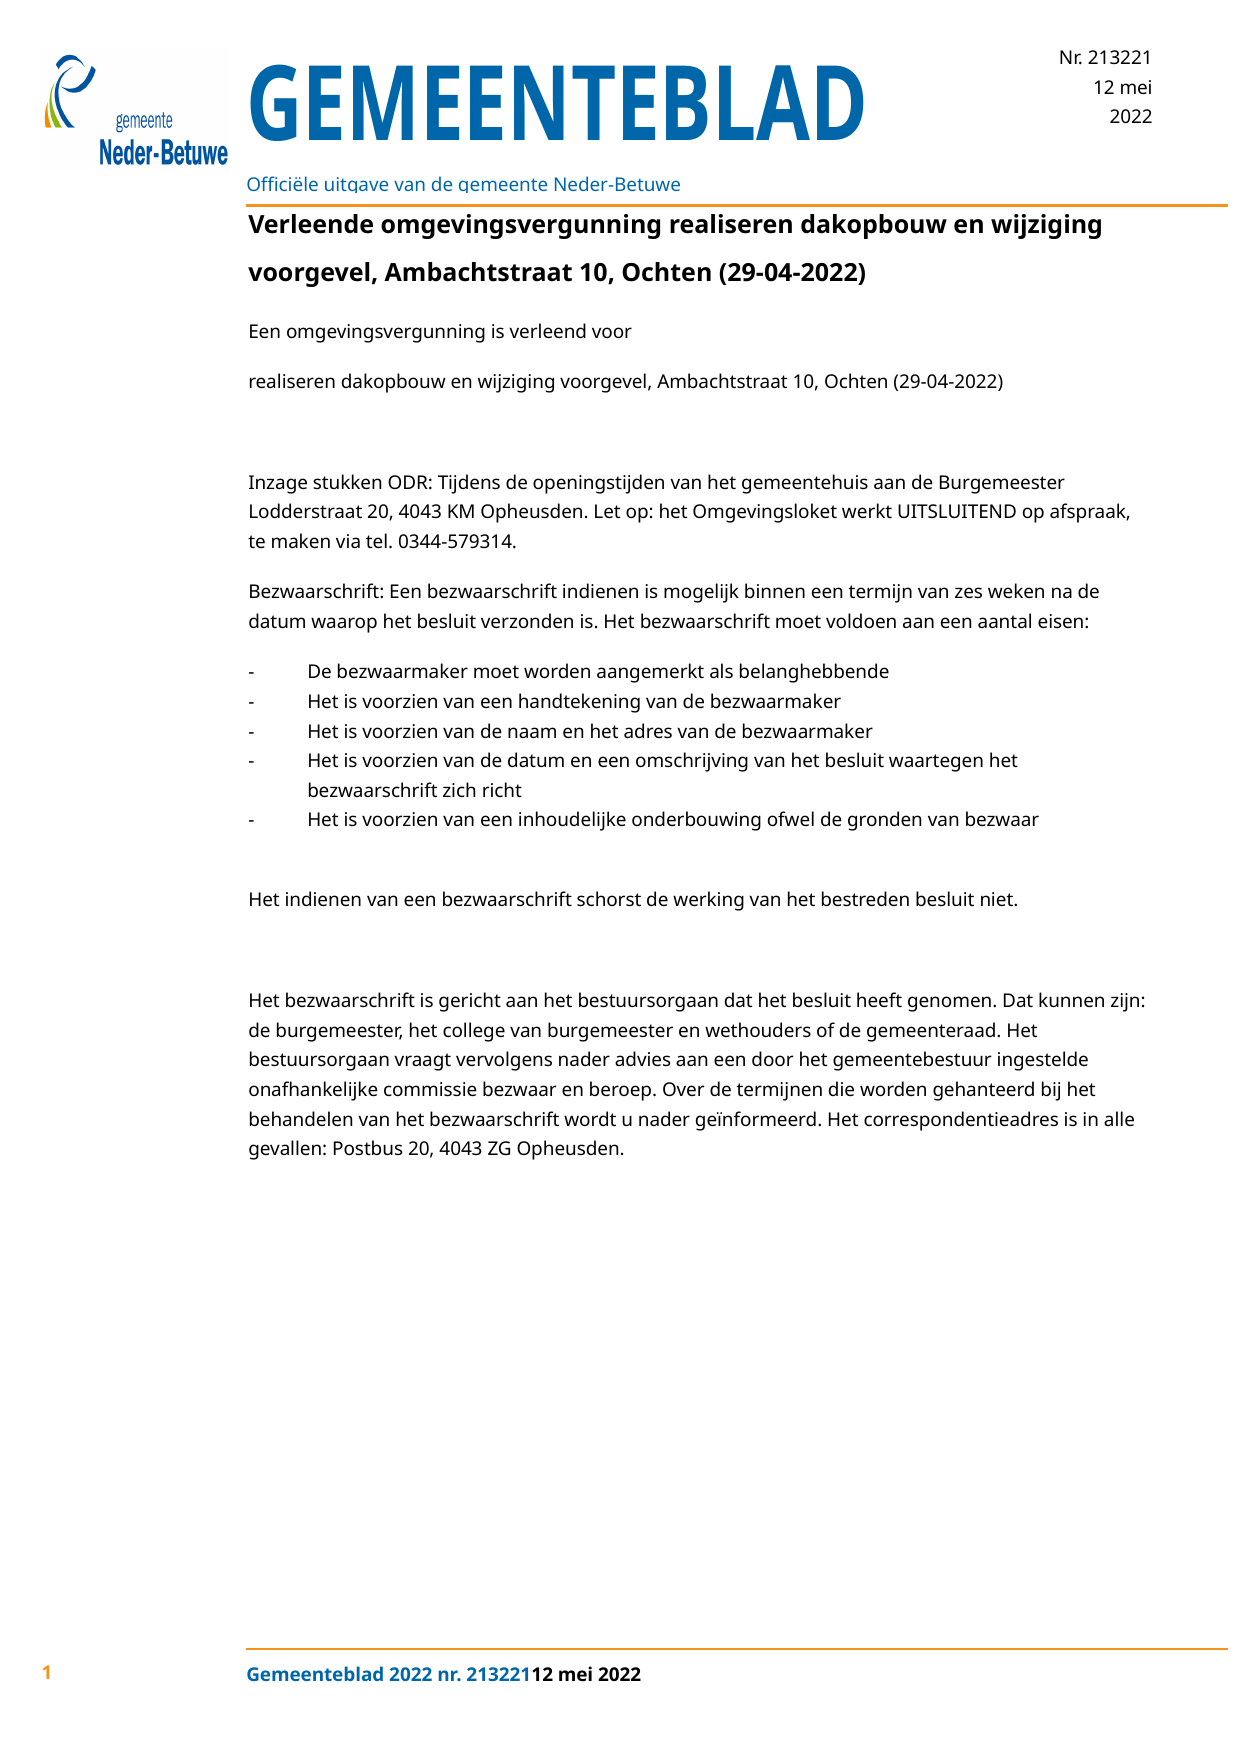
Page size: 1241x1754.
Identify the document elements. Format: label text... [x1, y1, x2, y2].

list Het is voorzien van de naam en het adres van de bezwaarmaker [248, 718, 1152, 744]
text Een omgevingsvergunning is verleend voor [248, 318, 1152, 344]
text Het bezwaarschrift is gericht aan het bestuursorgaan dat het besluit heeft genomen. Dat kunnen zijn: de burgemeester, het college van burgemeester en wethouders of de gemeenteraad. Het bestuursorgaan vraagt vervolgens nader advies aan een door het gemeentebestuur ingestelde onafhankelijke commissie bezwaar en beroep. Over de termijnen die worden gehanteerd bij het behandelen van het bezwaarschrift wordt u nader geïnformeerd. Het correspondentieadres is in alle gevallen: Postbus 20, 4043 ZG Opheusden. [248, 987, 1152, 1161]
text Het indienen van een bezwaarschrift schorst de werking van het bestreden besluit niet. [248, 887, 1152, 912]
picture [41, 47, 231, 172]
text Bezwaarschrift: Een bezwaarschrift indienen is mogelijk binnen een termijn van zes weken na de datum waarop het besluit verzonden is. Het bezwaarschrift moet voldoen aan een aantal eisen: [248, 579, 1152, 634]
list Het is voorzien van de datum en een omschrijving van het besluit waartegen het bezwaarschrift zich richt [248, 747, 1152, 803]
list Het is voorzien van een inhoudelijke onderbouwing ofwel de gronden van bezwaar [248, 807, 1152, 832]
text realiseren dakopbouw en wijziging voorgevel, Ambachtstraat 10, Ochten (29-04-2022) [248, 368, 1152, 394]
text Verleende omgevingsvergunning realiseren dakopbouw en wijziging voorgevel, Ambachtstraat 10, Ochten (29-04-2022) [248, 207, 1152, 288]
list Het is voorzien van een handtekening van de bezwaarmaker [248, 688, 1152, 714]
list De bezwaarmaker moet worden aangemerkt als belanghebbende [248, 659, 1152, 684]
text Inzage stukken ODR: Tijdens de openingstijden van het gemeentehuis aan de Burgemeester Lodderstraat 20, 4043 KM Opheusden. Let op: het Omgevingsloket werkt UITSLUITEND op afspraak, te maken via tel. 0344-579314. [248, 469, 1152, 554]
